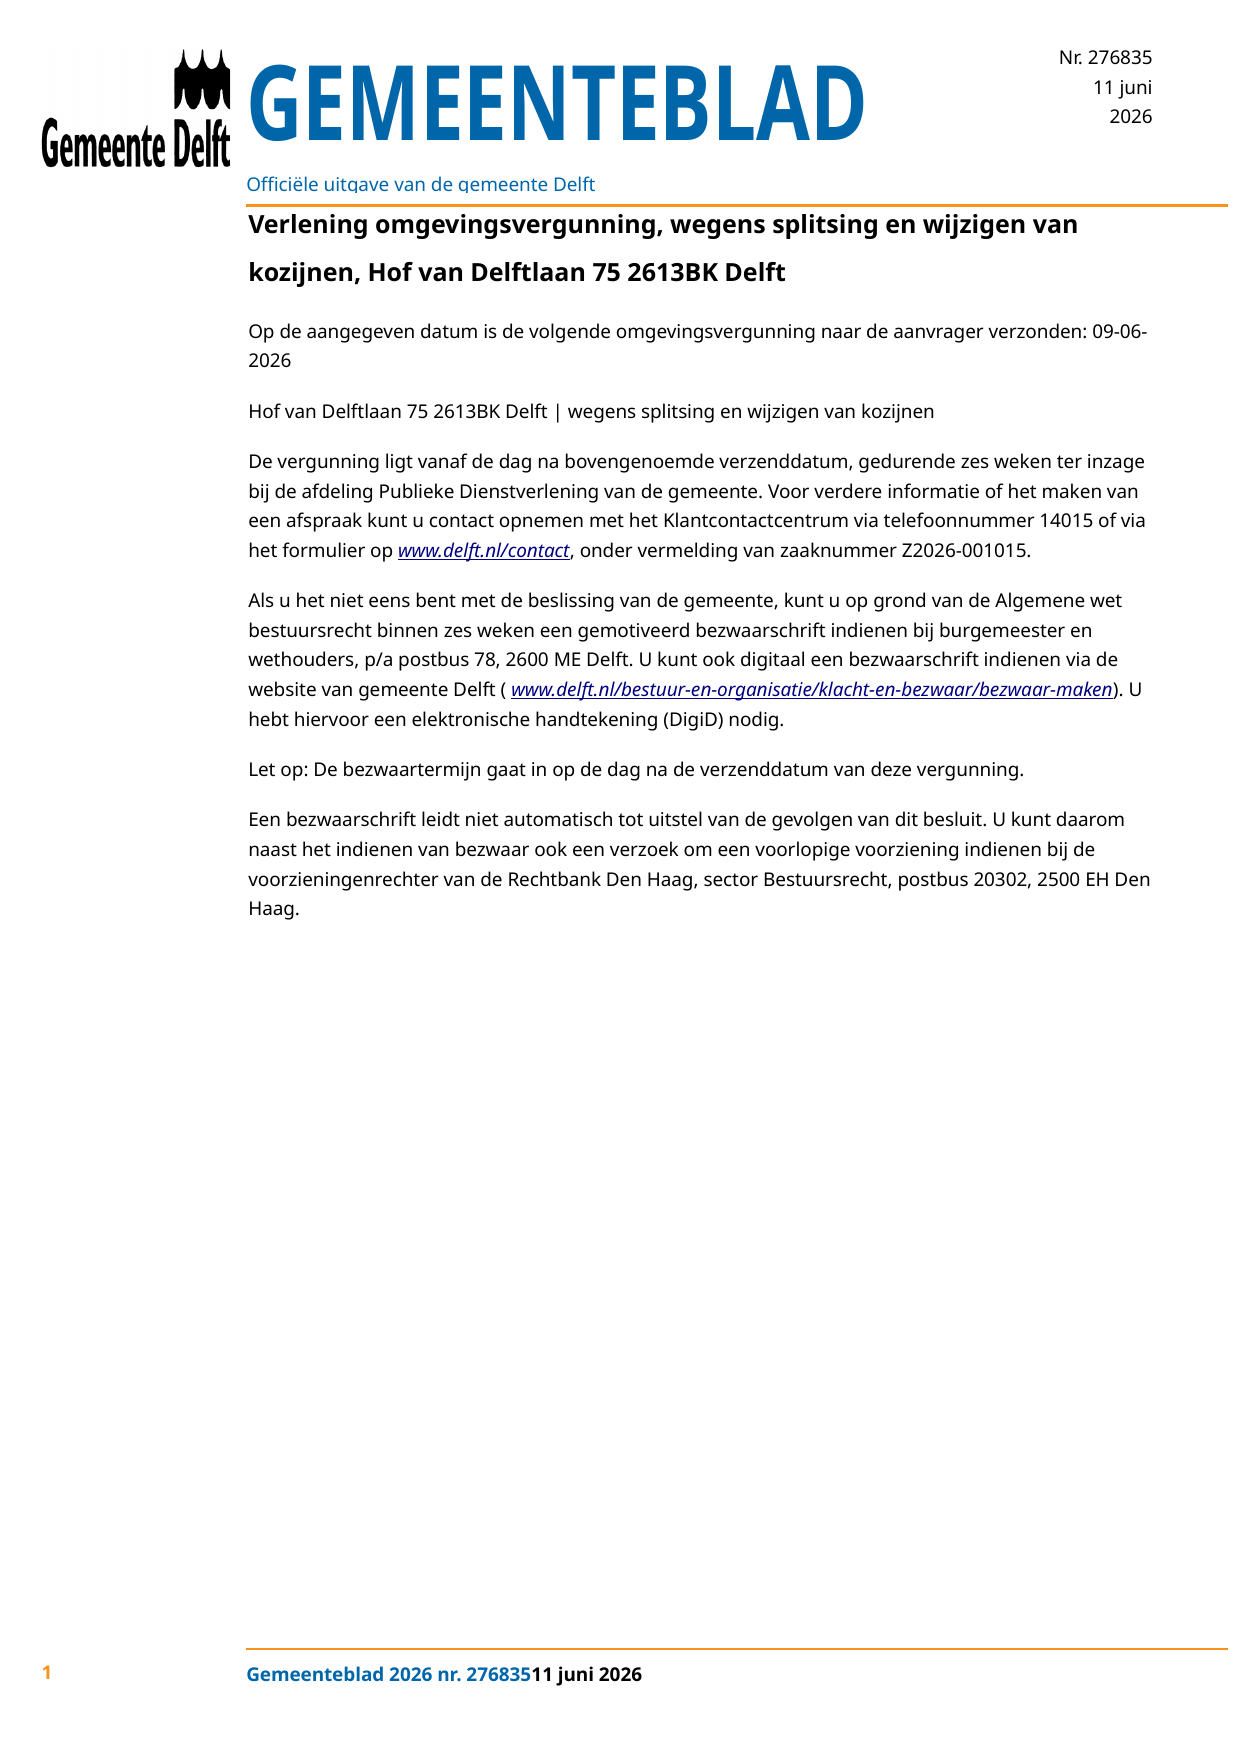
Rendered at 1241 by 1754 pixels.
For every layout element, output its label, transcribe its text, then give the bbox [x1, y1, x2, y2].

text Let op: De bezwaartermijn gaat in op de dag na de verzenddatum van deze vergunning. [248, 756, 1152, 782]
text Als u het niet eens bent met de beslissing van de gemeente, kunt u op grond van de Algemene wet bestuursrecht binnen zes weken een gemotiveerd bezwaarschrift indienen bij burgemeester en wethouders, p/a postbus 78, 2600 ME Delft. U kunt ook digitaal een bezwaarschrift indienen via de website van gemeente Delft ( www.delft.nl/bestuur-en-organisatie/klacht-en-bezwaar/bezwaar-maken). U hebt hiervoor een elektronische handtekening (DigiD) nodig. [248, 587, 1152, 732]
text Verlening omgevingsvergunning, wegens splitsing en wijzigen van kozijnen, Hof van Delftlaan 75 2613BK Delft [248, 207, 1152, 288]
picture [41, 47, 231, 172]
text Een bezwaarschrift leidt niet automatisch tot uitstel van de gevolgen van dit besluit. U kunt daarom naast het indienen van bezwaar ook een verzoek om een voorlopige voorziening indienen bij de voorzieningenrechter van de Rechtbank Den Haag, sector Bestuursrecht, postbus 20302, 2500 EH Den Haag. [248, 807, 1152, 921]
text De vergunning ligt vanaf de dag na bovengenoemde verzenddatum, gedurende zes weken ter inzage bij de afdeling Publieke Dienstverlening van de gemeente. Voor verdere informatie of het maken van een afspraak kunt u contact opnemen met het Klantcontactcentrum via telefoonnummer 14015 of via het formulier op www.delft.nl/contact, onder vermelding van zaaknummer Z2026-001015. [248, 448, 1152, 563]
text Hof van Delftlaan 75 2613BK Delft | wegens splitsing en wijzigen van kozijnen [248, 398, 1152, 424]
text Op de aangegeven datum is de volgende omgevingsvergunning naar de aanvrager verzonden: 09-06-2026 [248, 318, 1152, 373]
